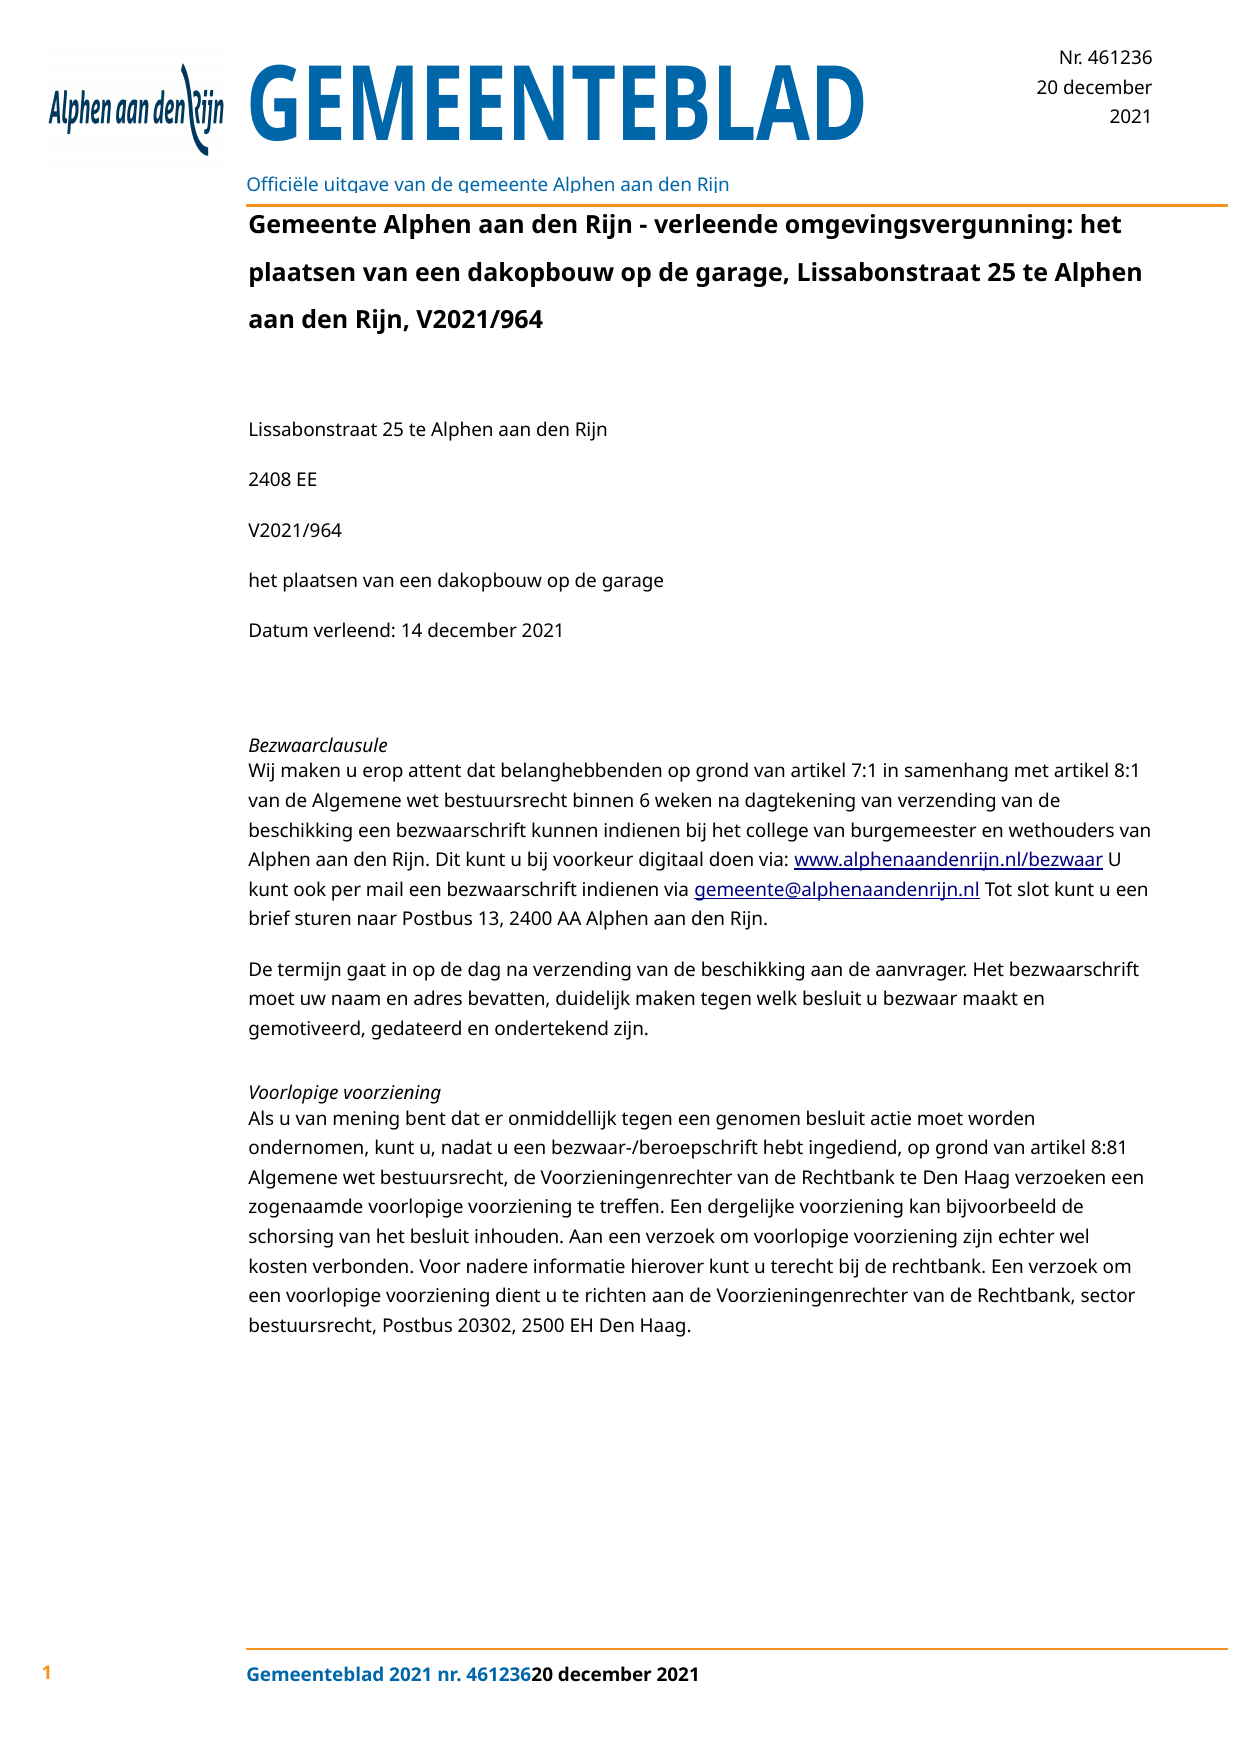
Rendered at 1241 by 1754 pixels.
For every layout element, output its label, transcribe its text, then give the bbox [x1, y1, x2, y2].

text Als u van mening bent dat er onmiddellijk tegen een genomen besluit actie moet worden ondernomen, kunt u, nadat u een bezwaar-/beroepschrift hebt ingediend, op grond van artikel 8:81 Algemene wet bestuursrecht, de Voorzieningenrechter van de Rechtbank te Den Haag verzoeken een zogenaamde voorlopige voorziening te treffen. Een dergelijke voorziening kan bijvoorbeeld de schorsing van het besluit inhouden. Aan een verzoek om voorlopige voorziening zijn echter wel kosten verbonden. Voor nadere informatie hierover kunt u terecht bij de rechtbank. Een verzoek om een voorlopige voorziening dient u te richten aan de Voorzieningenrechter van de Rechtbank, sector bestuursrecht, Postbus 20302, 2500 EH Den Haag. [248, 1105, 1152, 1338]
text 2408 EE [248, 466, 1152, 492]
picture [41, 47, 231, 172]
text V2021/964 [248, 517, 1152, 542]
text het plaatsen van een dakopbouw op de garage [248, 567, 1152, 593]
text De termijn gaat in op de dag na verzending van de beschikking aan de aanvrager. Het bezwaarschrift moet uw naam en adres bevatten, duidelijk maken tegen welk besluit u bezwaar maakt en gemotiveerd, gedateerd en ondertekend zijn. [248, 956, 1152, 1041]
text Gemeente Alphen aan den Rijn - verleende omgevingsvergunning: het plaatsen van een dakopbouw op de garage, Lissabonstraat 25 te Alphen aan den Rijn, V2021/964 [248, 207, 1152, 336]
text Datum verleend: 14 december 2021 [248, 618, 1152, 643]
text Wij maken u erop attent dat belanghebbenden op grond van artikel 7:1 in samenhang met artikel 8:1 van de Algemene wet bestuursrecht binnen 6 weken na dagtekening van verzending van de beschikking een bezwaarschrift kunnen indienen bij het college van burgemeester en wethouders van Alphen aan den Rijn. Dit kunt u bij voorkeur digitaal doen via: www.alphenaandenrijn.nl/bezwaar U kunt ook per mail een bezwaarschrift indienen via gemeente@alphenaandenrijn.nl Tot slot kunt u een brief sturen naar Postbus 13, 2400 AA Alphen aan den Rijn. [248, 758, 1152, 931]
text Voorlopige voorziening [248, 1079, 1152, 1105]
text Bezwaarclausule [248, 732, 1152, 758]
text Lissabonstraat 25 te Alphen aan den Rijn [248, 416, 1152, 442]
